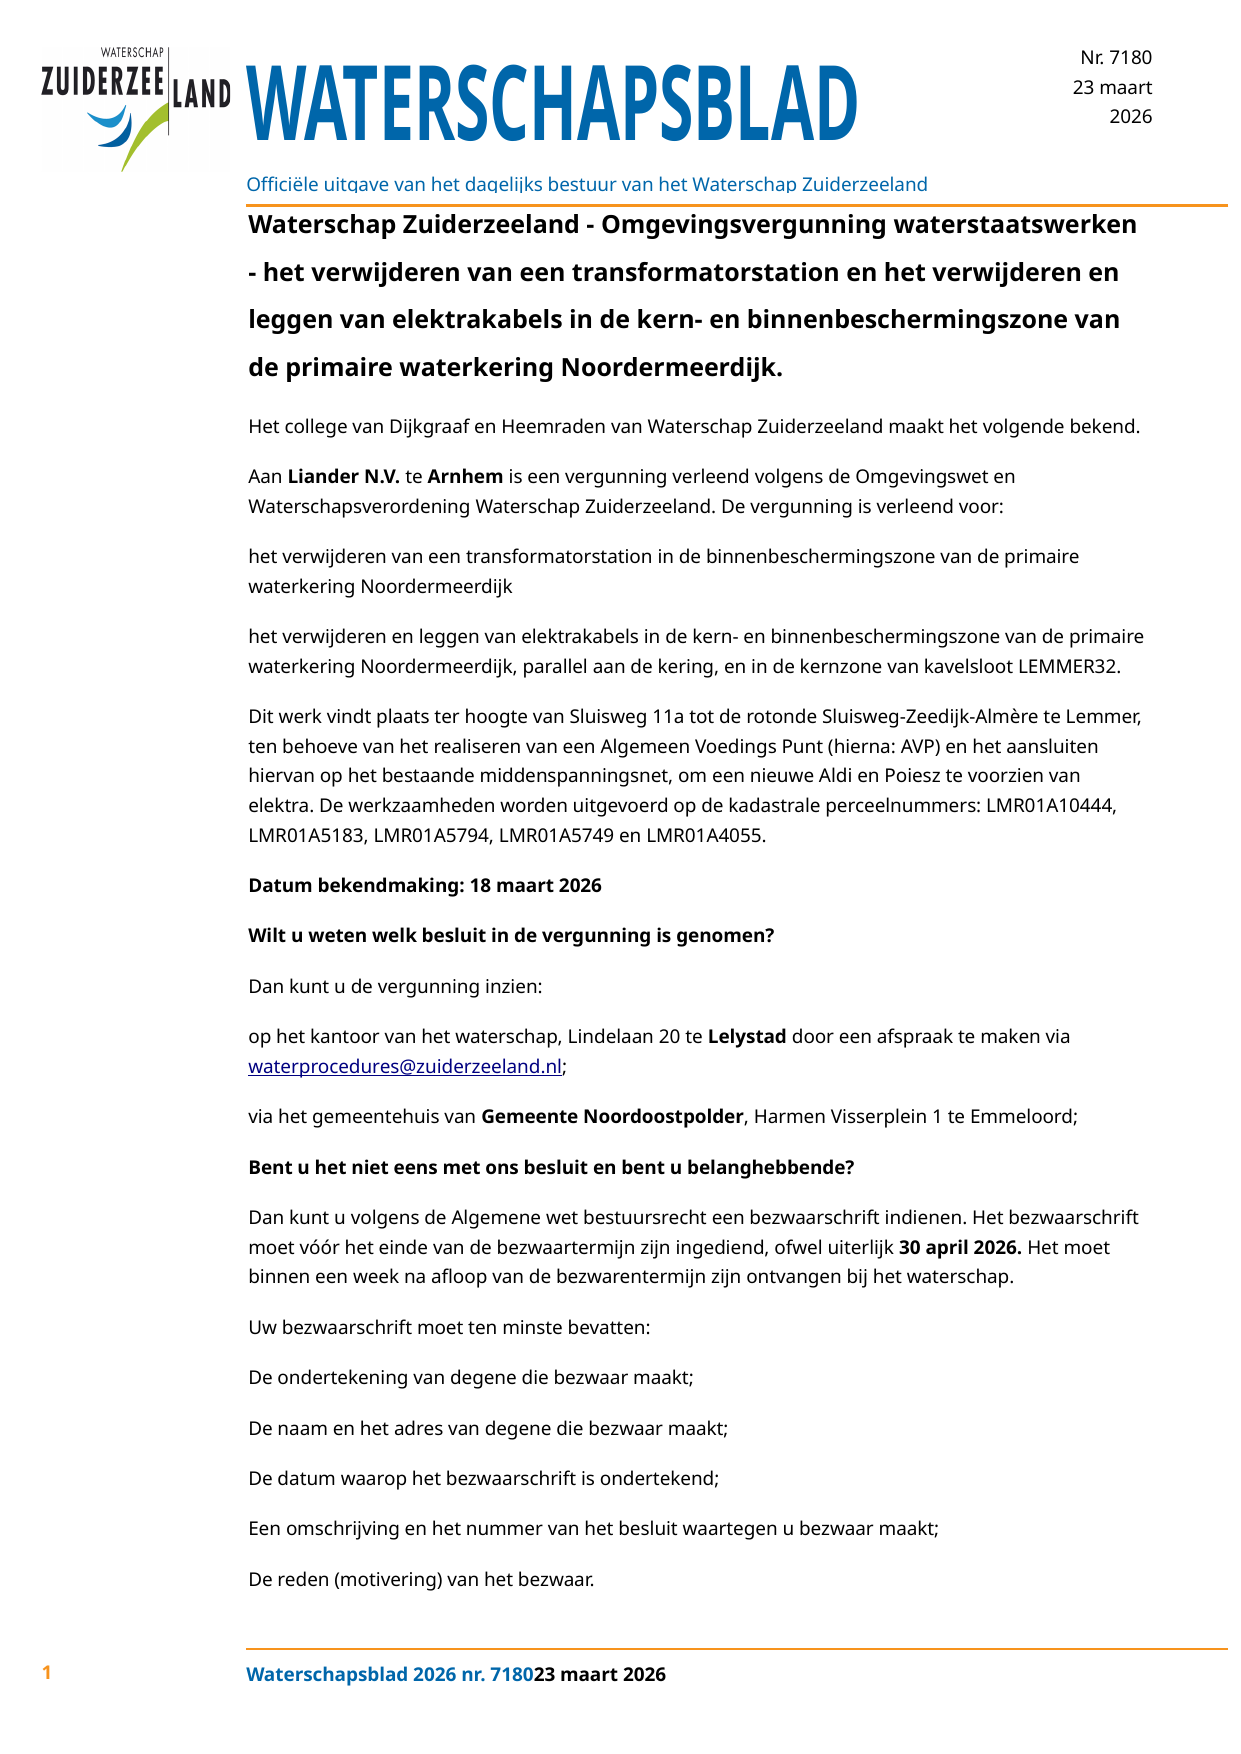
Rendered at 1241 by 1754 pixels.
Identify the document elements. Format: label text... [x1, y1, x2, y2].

text Dan kunt u de vergunning inzien: [248, 973, 1152, 999]
text Een omschrijving en het nummer van het besluit waartegen u bezwaar maakt; [248, 1516, 1152, 1541]
text Wilt u weten welk besluit in de vergunning is genomen? [248, 923, 1152, 948]
text op het kantoor van het waterschap, Lindelaan 20 te Lelystad door een afspraak te maken via waterprocedures@zuiderzeeland.nl; [248, 1023, 1152, 1079]
text De reden (motivering) van het bezwaar. [248, 1566, 1152, 1592]
text Het college van Dijkgraaf en Heemraden van Waterschap Zuiderzeeland maakt het volgende bekend. [248, 413, 1152, 439]
text De datum waarop het bezwaarschrift is ondertekend; [248, 1465, 1152, 1491]
text De ondertekening van degene die bezwaar maakt; [248, 1364, 1152, 1390]
text Uw bezwaarschrift moet ten minste bevatten: [248, 1314, 1152, 1340]
text via het gemeentehuis van Gemeente Noordoostpolder, Harmen Visserplein 1 te Emmeloord; [248, 1103, 1152, 1129]
text het verwijderen van een transformatorstation in de binnenbeschermingszone van de primaire waterkering Noordermeerdijk [248, 543, 1152, 599]
text Dan kunt u volgens de Algemene wet bestuursrecht een bezwaarschrift indienen. Het bezwaarschrift moet vóór het einde van de bezwaartermijn zijn ingediend, ofwel uiterlijk 30 april 2026. Het moet binnen een week na afloop van de bezwarentermijn zijn ontvangen bij het waterschap. [248, 1204, 1152, 1289]
text Datum bekendmaking: 18 maart 2026 [248, 872, 1152, 898]
text Bent u het niet eens met ons besluit en bent u belanghebbende? [248, 1154, 1152, 1180]
text Aan Liander N.V. te Arnhem is een vergunning verleend volgens de Omgevingswet en Waterschapsverordening Waterschap Zuiderzeeland. De vergunning is verleend voor: [248, 463, 1152, 519]
text Dit werk vindt plaats ter hoogte van Sluisweg 11a tot de rotonde Sluisweg-Zeedijk-Almère te Lemmer, ten behoeve van het realiseren van een Algemeen Voedings Punt (hierna: AVP) en het aansluiten hiervan op het bestaande middenspanningsnet, om een nieuwe Aldi en Poiesz te voorzien van elektra. De werkzaamheden worden uitgevoerd op de kadastrale perceelnummers: LMR01A10444, LMR01A5183, LMR01A5794, LMR01A5749 en LMR01A4055. [248, 703, 1152, 848]
text Waterschap Zuiderzeeland - Omgevingsvergunning waterstaatswerken - het verwijderen van een transformatorstation en het verwijderen en leggen van elektrakabels in de kern- en binnenbeschermingszone van de primaire waterkering Noordermeerdijk. [248, 207, 1152, 384]
text het verwijderen en leggen van elektrakabels in de kern- en binnenbeschermingszone van de primaire waterkering Noordermeerdijk, parallel aan de kering, en in de kernzone van kavelsloot LEMMER32. [248, 623, 1152, 679]
text De naam en het adres van degene die bezwaar maakt; [248, 1415, 1152, 1441]
picture [41, 47, 231, 172]
